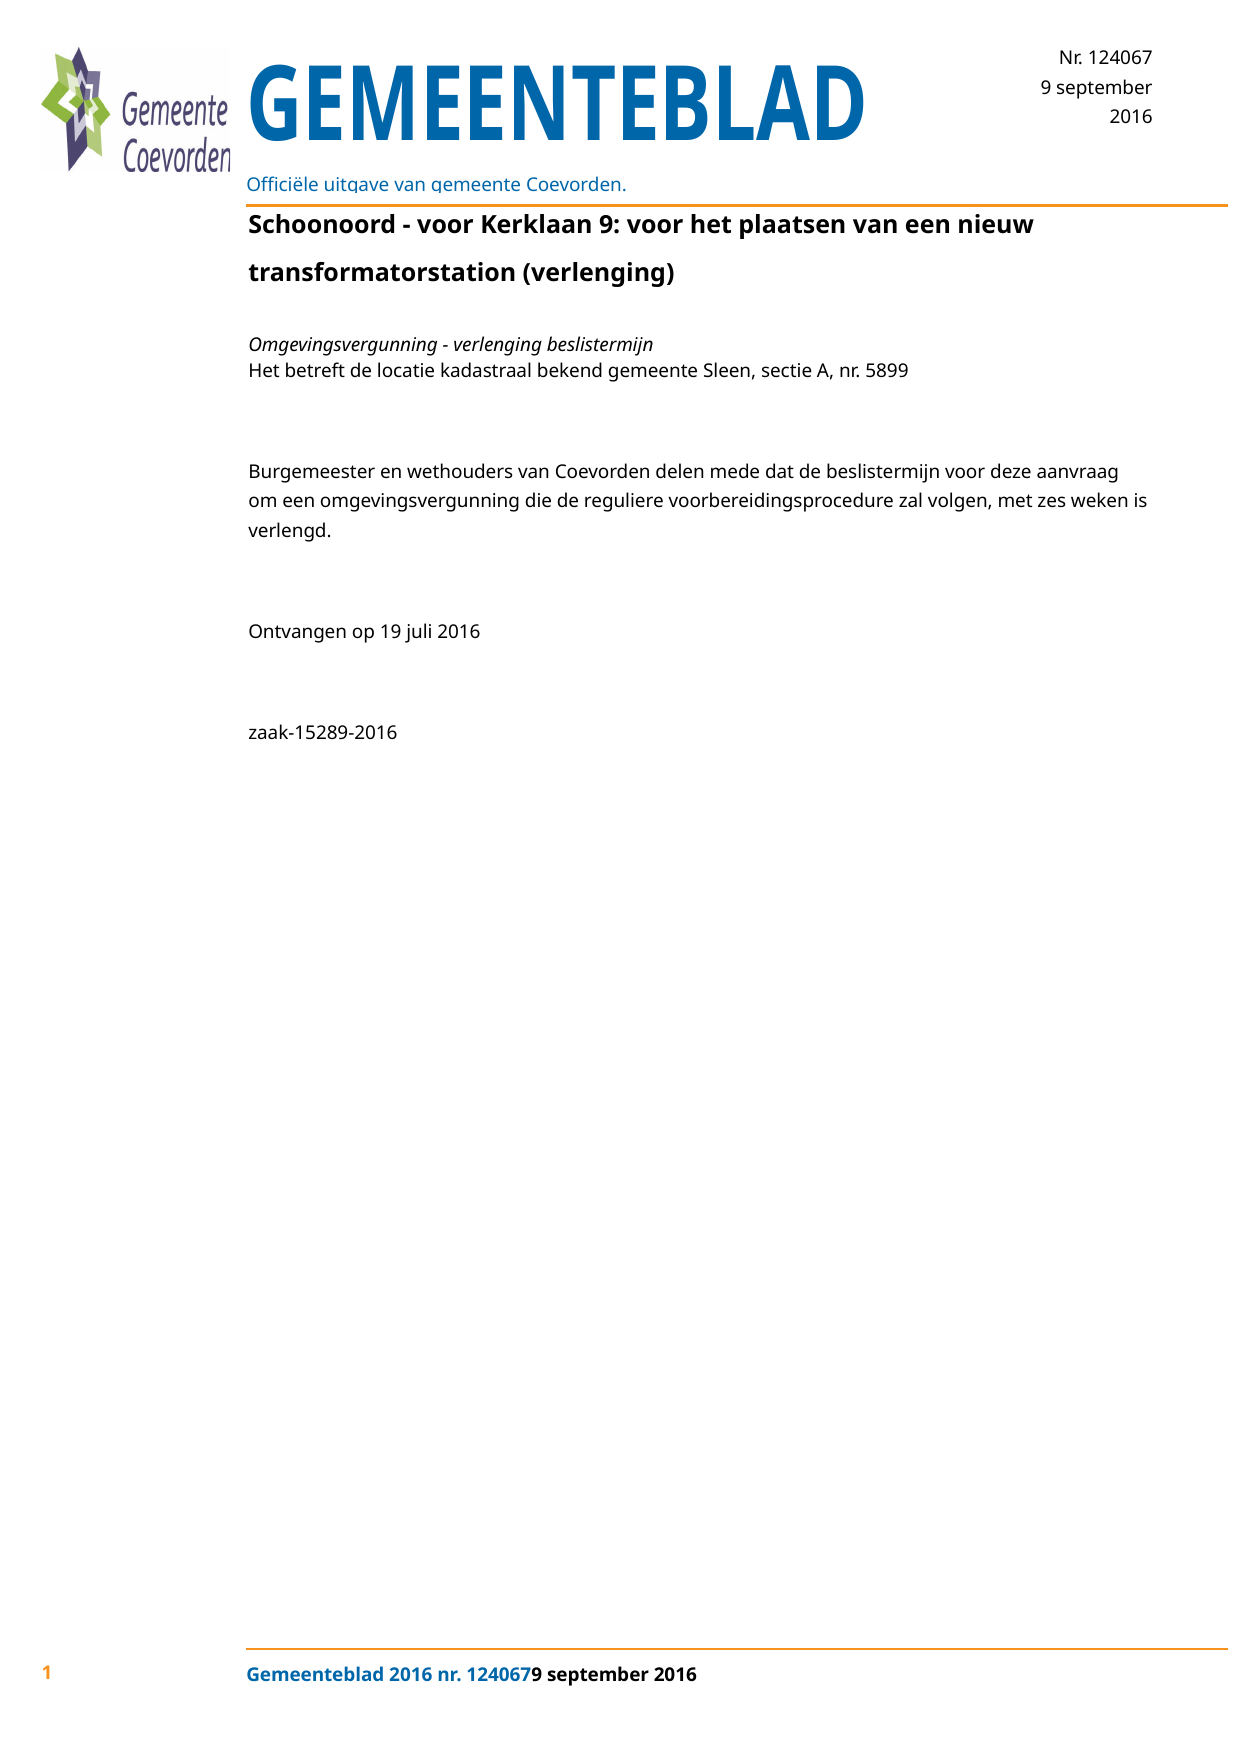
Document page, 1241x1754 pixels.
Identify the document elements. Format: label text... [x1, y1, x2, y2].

text Schoonoord - voor Kerklaan 9: voor het plaatsen van een nieuw transformatorstation (verlenging) [248, 207, 1152, 288]
picture [41, 47, 231, 172]
text zaak-15289-2016 [248, 719, 1152, 744]
text Burgemeester en wethouders van Coevorden delen mede dat de beslistermijn voor deze aanvraag om een omgevingsvergunning die de reguliere voorbereidingsprocedure zal volgen, met zes weken is verlengd. [248, 458, 1152, 543]
text Ontvangen op 19 juli 2016 [248, 618, 1152, 644]
text Het betreft de locatie kadastraal bekend gemeente Sleen, sectie A, nr. 5899 [248, 357, 1152, 383]
text Omgevingsvergunning - verlenging beslistermijn [248, 331, 1152, 357]
